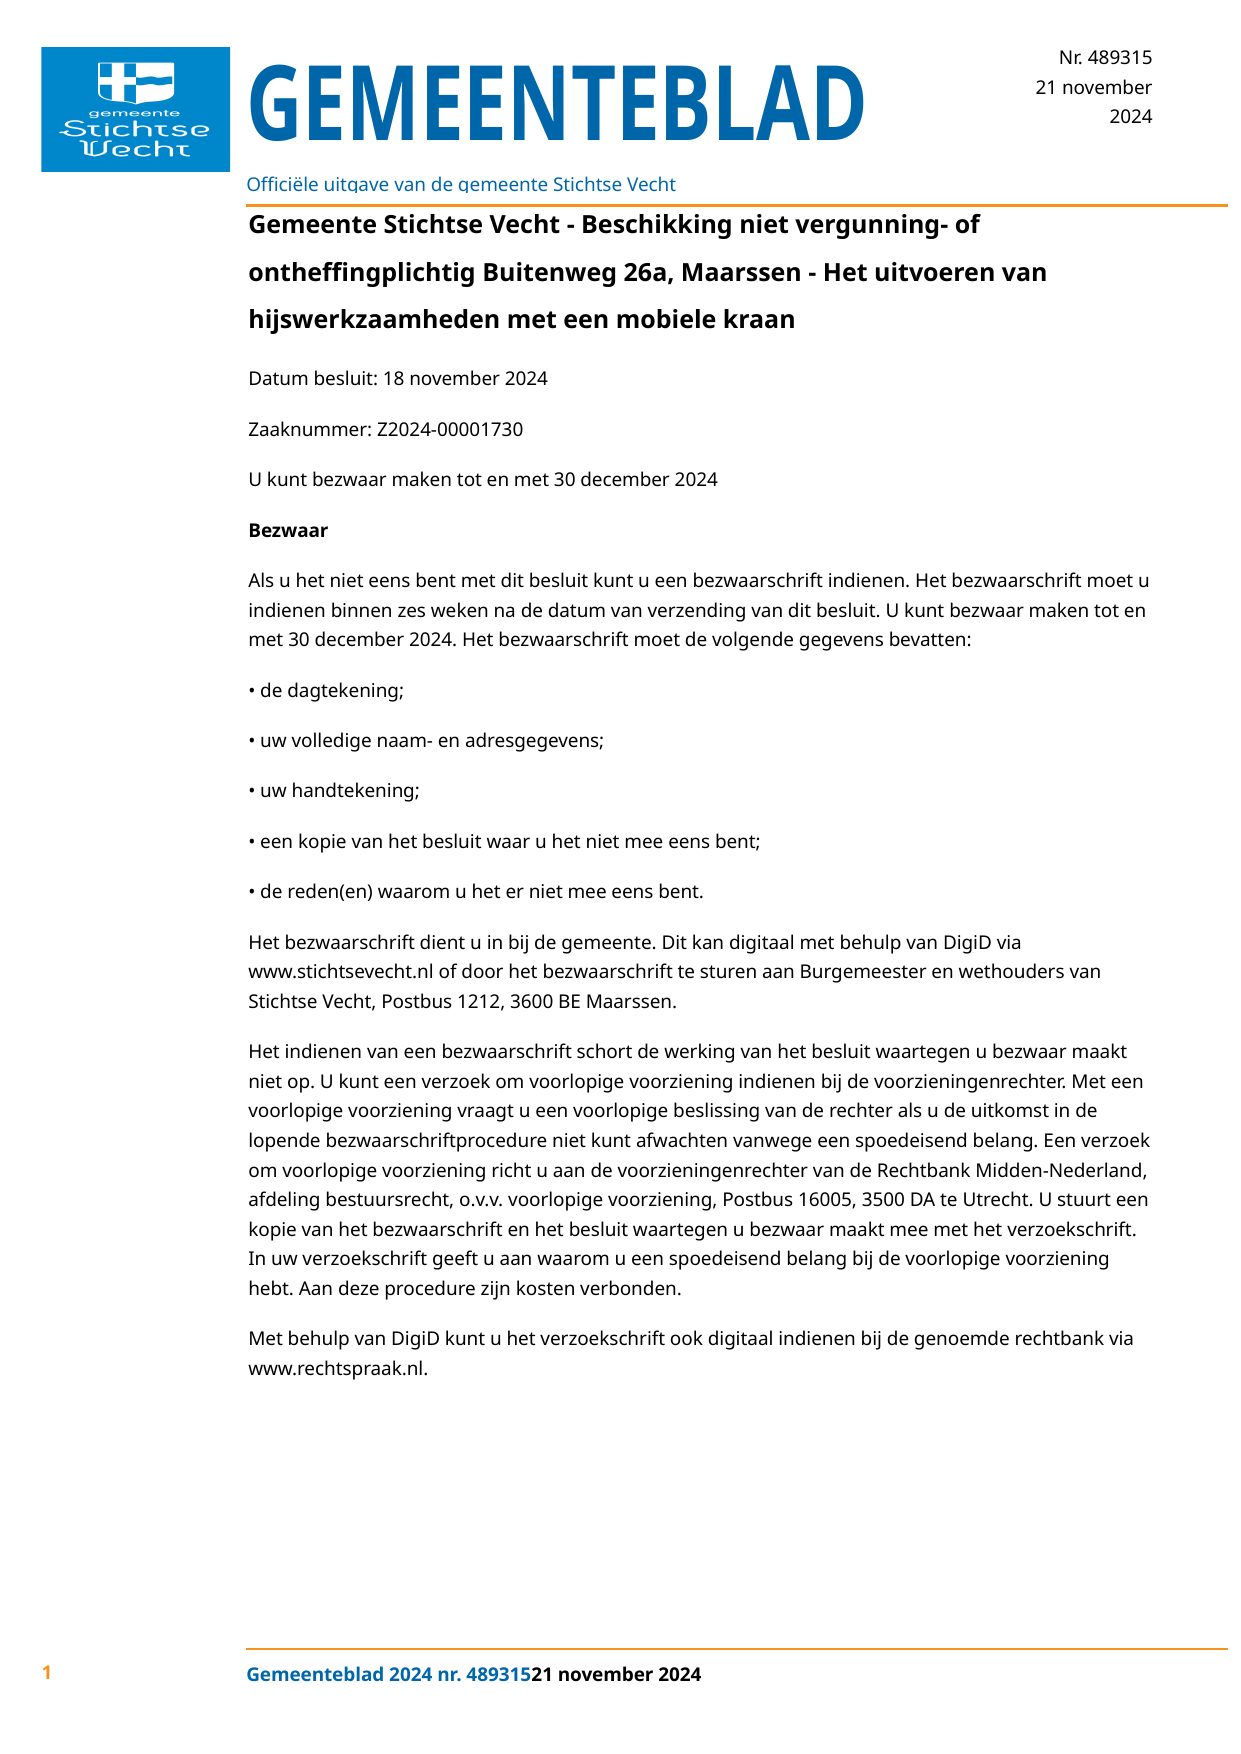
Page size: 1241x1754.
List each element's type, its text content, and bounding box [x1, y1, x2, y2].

text • de reden(en) waarom u het er niet mee eens bent. [248, 878, 1152, 904]
text Datum besluit: 18 november 2024 [248, 366, 1152, 391]
text Gemeente Stichtse Vecht - Beschikking niet vergunning- of ontheffingplichtig Buitenweg 26a, Maarssen - Het uitvoeren van hijswerkzaamheden met een mobiele kraan [248, 207, 1152, 336]
text Met behulp van DigiD kunt u het verzoekschrift ook digitaal indienen bij de genoemde rechtbank via www.rechtspraak.nl. [248, 1326, 1152, 1381]
text Als u het niet eens bent met dit besluit kunt u een bezwaarschrift indienen. Het bezwaarschrift moet u indienen binnen zes weken na de datum van verzending van dit besluit. U kunt bezwaar maken tot en met 30 december 2024. Het bezwaarschrift moet de volgende gegevens bevatten: [248, 567, 1152, 652]
text Het bezwaarschrift dient u in bij de gemeente. Dit kan digitaal met behulp van DigiD via www.stichtsevecht.nl of door het bezwaarschrift te sturen aan Burgemeester en wethouders van Stichtse Vecht, Postbus 1212, 3600 BE Maarssen. [248, 929, 1152, 1014]
text Bezwaar [248, 517, 1152, 542]
text Het indienen van een bezwaarschrift schort de werking van het besluit waartegen u bezwaar maakt niet op. U kunt een verzoek om voorlopige voorziening indienen bij de voorzieningenrechter. Met een voorlopige voorziening vraagt u een voorlopige beslissing van de rechter als u de uitkomst in de lopende bezwaarschriftprocedure niet kunt afwachten vanwege een spoedeisend belang. Een verzoek om voorlopige voorziening richt u aan de voorzieningenrechter van de Rechtbank Midden-Nederland, afdeling bestuursrecht, o.v.v. voorlopige voorziening, Postbus 16005, 3500 DA te Utrecht. U stuurt een kopie van het bezwaarschrift en het besluit waartegen u bezwaar maakt mee met het verzoekschrift. In uw verzoekschrift geeft u aan waarom u een spoedeisend belang bij de voorlopige voorziening hebt. Aan deze procedure zijn kosten verbonden. [248, 1038, 1152, 1301]
text • uw handtekening; [248, 778, 1152, 803]
text Zaaknummer: Z2024-00001730 [248, 416, 1152, 442]
text • uw volledige naam- en adresgegevens; [248, 727, 1152, 753]
text • een kopie van het besluit waar u het niet mee eens bent; [248, 828, 1152, 854]
picture [137, 63, 174, 103]
text • de dagtekening; [248, 677, 1152, 702]
text U kunt bezwaar maken tot en met 30 december 2024 [248, 466, 1152, 492]
picture [99, 63, 135, 101]
